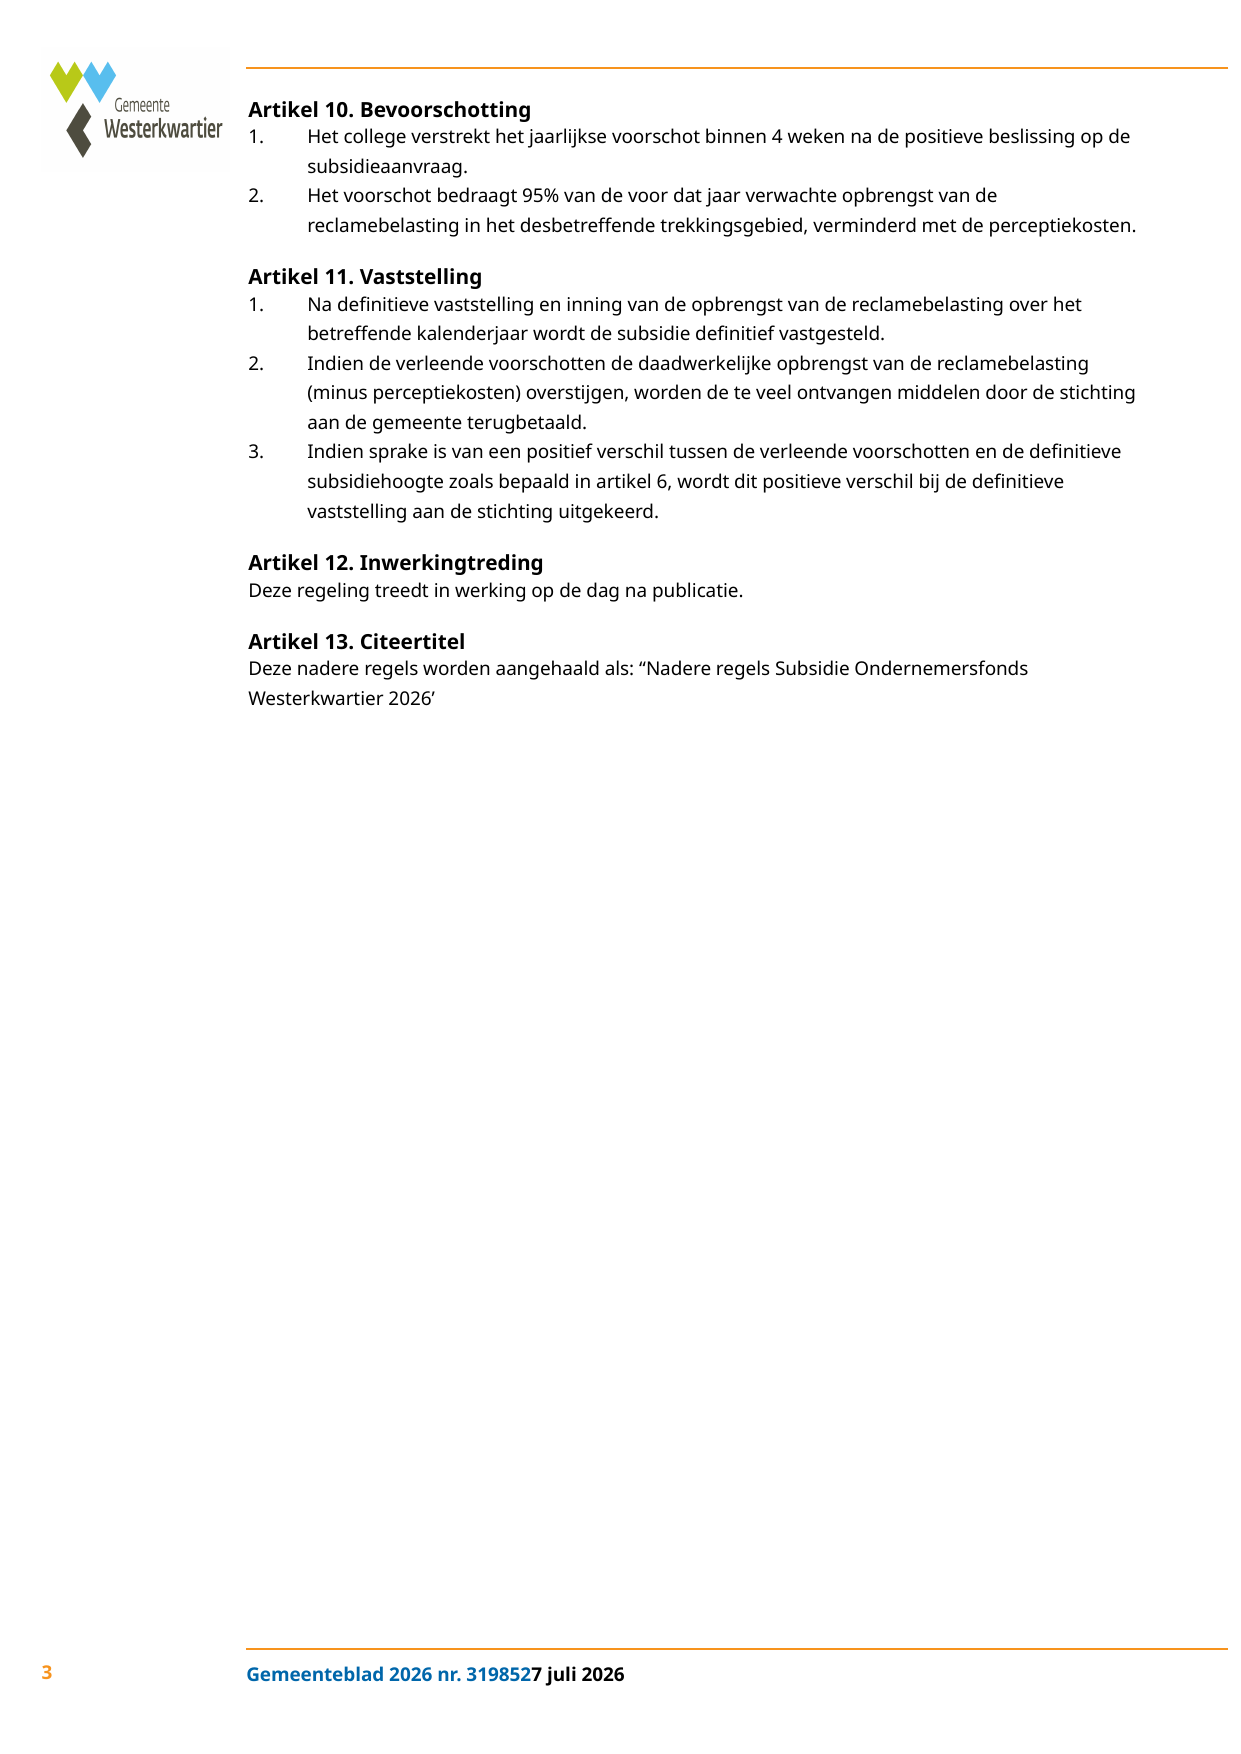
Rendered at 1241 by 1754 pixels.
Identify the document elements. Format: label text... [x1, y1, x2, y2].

text Artikel 11. Vaststelling [248, 262, 1152, 291]
list Indien sprake is van een positief verschil tussen de verleende voorschotten en de definitieve subsidiehoogte zoals bepaald in artikel 6, wordt dit positieve verschil bij de definitieve vaststelling aan de stichting uitgekeerd. [248, 439, 1152, 524]
text Deze nadere regels worden aangehaald als: “Nadere regels Subsidie Ondernemersfonds Westerkwartier 2026’ [248, 656, 1152, 711]
text Artikel 12. Inwerkingtreding [248, 548, 1152, 577]
text Deze regeling treedt in werking op de dag na publicatie. [248, 577, 1152, 602]
list Het college verstrekt het jaarlijkse voorschot binnen 4 weken na de positieve beslissing op de subsidieaanvraag. [248, 123, 1152, 178]
picture [41, 47, 231, 172]
text Artikel 13. Citeertitel [248, 627, 1152, 656]
text Artikel 10. Bevoorschotting [248, 95, 1152, 123]
list Indien de verleende voorschotten de daadwerkelijke opbrengst van de reclamebelasting (minus perceptiekosten) overstijgen, worden de te veel ontvangen middelen door de stichting aan de gemeente terugbetaald. [248, 350, 1152, 435]
list Na definitieve vaststelling en inning van de opbrengst van de reclamebelasting over het betreffende kalenderjaar wordt de subsidie definitief vastgesteld. [248, 291, 1152, 346]
list Het voorschot bedraagt 95% van de voor dat jaar verwachte opbrengst van de reclamebelasting in het desbetreffende trekkingsgebied, verminderd met de perceptiekosten. [248, 182, 1152, 238]
